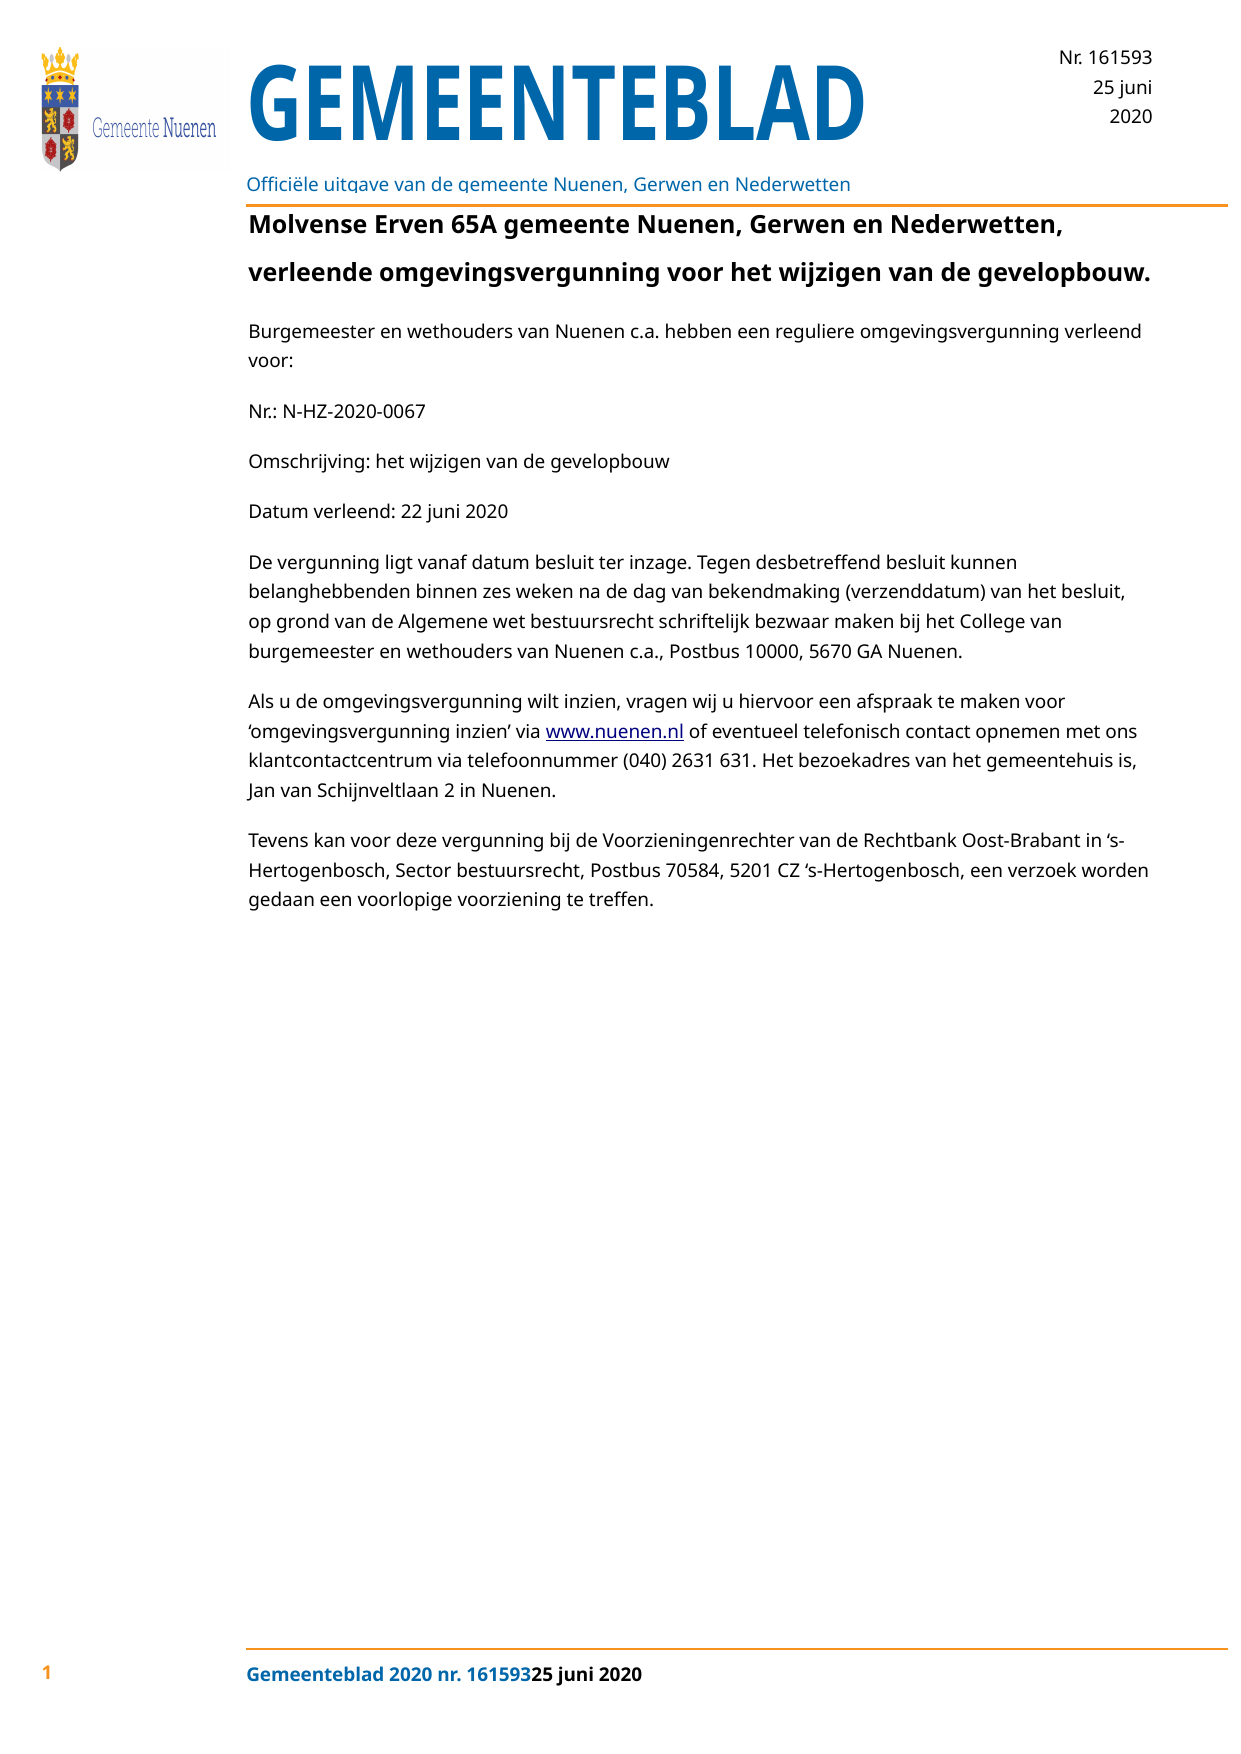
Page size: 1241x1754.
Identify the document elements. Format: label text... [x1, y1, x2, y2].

text Molvense Erven 65A gemeente Nuenen, Gerwen en Nederwetten, verleende omgevingsvergunning voor het wijzigen van de gevelopbouw. [248, 207, 1152, 288]
text Omschrijving: het wijzigen van de gevelopbouw [248, 448, 1152, 474]
text Nr.: N-HZ-2020-0067 [248, 398, 1152, 424]
text Burgemeester en wethouders van Nuenen c.a. hebben een reguliere omgevingsvergunning verleend voor: [248, 318, 1152, 373]
text Datum verleend: 22 juni 2020 [248, 499, 1152, 524]
text Tevens kan voor deze vergunning bij de Voorzieningenrechter van de Rechtbank Oost-Brabant in ‘s-Hertogenbosch, Sector bestuursrecht, Postbus 70584, 5201 CZ ‘s-Hertogenbosch, een verzoek worden gedaan een voorlopige voorziening te treffen. [248, 827, 1152, 912]
picture [41, 47, 231, 172]
text De vergunning ligt vanaf datum besluit ter inzage. Tegen desbetreffend besluit kunnen belanghebbenden binnen zes weken na de dag van bekendmaking (verzenddatum) van het besluit, op grond van de Algemene wet bestuursrecht schriftelijk bezwaar maken bij het College van burgemeester en wethouders van Nuenen c.a., Postbus 10000, 5670 GA Nuenen. [248, 549, 1152, 664]
text Als u de omgevingsvergunning wilt inzien, vragen wij u hiervoor een afspraak te maken voor ‘omgevingsvergunning inzien’ via www.nuenen.nl of eventueel telefonisch contact opnemen met ons klantcontactcentrum via telefoonnummer (040) 2631 631. Het bezoekadres van het gemeentehuis is, Jan van Schijnveltlaan 2 in Nuenen. [248, 688, 1152, 803]
